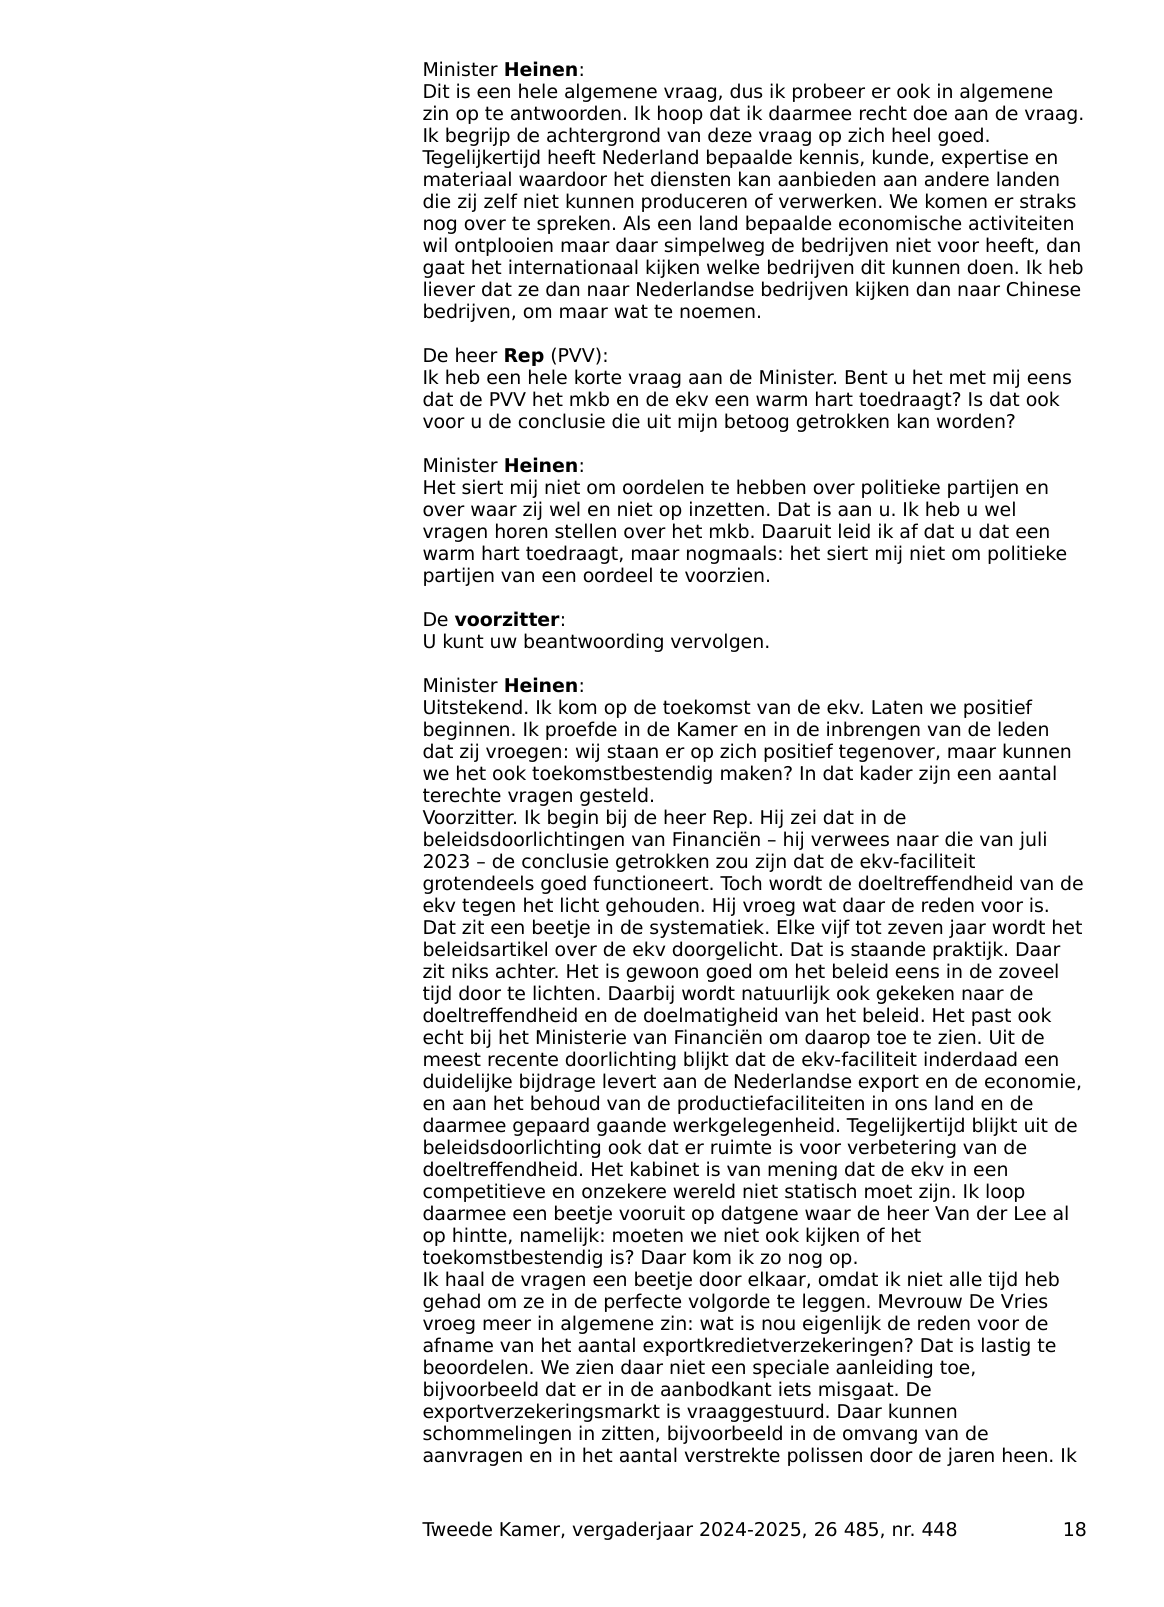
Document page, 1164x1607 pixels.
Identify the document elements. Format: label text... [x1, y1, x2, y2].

text Minister Heinen: [422, 675, 1087, 697]
text Dit is een hele algemene vraag, dus ik probeer er ook in algemene zin op te antwoorden. Ik hoop dat ik daarmee recht doe aan de vraag. Ik begrijp de achtergrond van deze vraag op zich heel goed. Tegelijkertijd heeft Nederland bepaalde kennis, kunde, expertise en materiaal waardoor het diensten kan aanbieden aan andere landen die zij zelf niet kunnen produceren of verwerken. We komen er straks nog over te spreken. Als een land bepaalde economische activiteiten wil ontplooien maar daar simpelweg de bedrijven niet voor heeft, dan gaat het internationaal kijken welke bedrijven dit kunnen doen. Ik heb liever dat ze dan naar Nederlandse bedrijven kijken dan naar Chinese bedrijven, om maar wat te noemen. [422, 81, 1087, 323]
text Het siert mij niet om oordelen te hebben over politieke partijen en over waar zij wel en niet op inzetten. Dat is aan u. Ik heb u wel vragen horen stellen over het mkb. Daaruit leid ik af dat u dat een warm hart toedraagt, maar nogmaals: het siert mij niet om politieke partijen van een oordeel te voorzien. [422, 477, 1087, 587]
text Uitstekend. Ik kom op de toekomst van de ekv. Laten we positief beginnen. Ik proefde in de Kamer en in de inbrengen van de leden dat zij vroegen: wij staan er op zich positief tegenover, maar kunnen we het ook toekomstbestendig maken? In dat kader zijn een aantal terechte vragen gesteld. [422, 697, 1087, 807]
text De heer Rep (PVV): [422, 345, 1087, 367]
text U kunt uw beantwoording vervolgen. [422, 631, 1087, 653]
text Voorzitter. Ik begin bij de heer Rep. Hij zei dat in de beleidsdoorlichtingen van Financiën – hij verwees naar die van juli 2023 – de conclusie getrokken zou zijn dat de ekv-faciliteit grotendeels goed functioneert. Toch wordt de doeltreffendheid van de ekv tegen het licht gehouden. Hij vroeg wat daar de reden voor is. Dat zit een beetje in de systematiek. Elke vijf tot zeven jaar wordt het beleidsartikel over de ekv doorgelicht. Dat is staande praktijk. Daar zit niks achter. Het is gewoon goed om het beleid eens in de zoveel tijd door te lichten. Daarbij wordt natuurlijk ook gekeken naar de doeltreffendheid en de doelmatigheid van het beleid. Het past ook echt bij het Ministerie van Financiën om daarop toe te zien. Uit de meest recente doorlichting blijkt dat de ekv-faciliteit inderdaad een duidelijke bijdrage levert aan de Nederlandse export en de economie, en aan het behoud van de productiefaciliteiten in ons land en de daarmee gepaard gaande werkgelegenheid. Tegelijkertijd blijkt uit de beleidsdoorlichting ook dat er ruimte is voor verbetering van de doeltreffendheid. Het kabinet is van mening dat de ekv in een competitieve en onzekere wereld niet statisch moet zijn. Ik loop daarmee een beetje vooruit op datgene waar de heer Van der Lee al op hintte, namelijk: moeten we niet ook kijken of het toekomstbestendig is? Daar kom ik zo nog op. [422, 807, 1087, 1269]
text De voorzitter: [422, 609, 1087, 631]
text Ik heb een hele korte vraag aan de Minister. Bent u het met mij eens dat de PVV het mkb en de ekv een warm hart toedraagt? Is dat ook voor u de conclusie die uit mijn betoog getrokken kan worden? [422, 367, 1087, 433]
text Minister Heinen: [422, 455, 1087, 477]
text Ik haal de vragen een beetje door elkaar, omdat ik niet alle tijd heb gehad om ze in de perfecte volgorde te leggen. Mevrouw De Vries vroeg meer in algemene zin: wat is nou eigenlijk de reden voor de afname van het aantal exportkredietverzekeringen? Dat is lastig te beoordelen. We zien daar niet een speciale aanleiding toe, bijvoorbeeld dat er in de aanbodkant iets misgaat. De exportverzekeringsmarkt is vraaggestuurd. Daar kunnen schommelingen in zitten, bijvoorbeeld in de omvang van de aanvragen en in het aantal verstrekte polissen door de jaren heen. Ik [422, 1269, 1087, 1467]
text Minister Heinen: [422, 59, 1087, 81]
